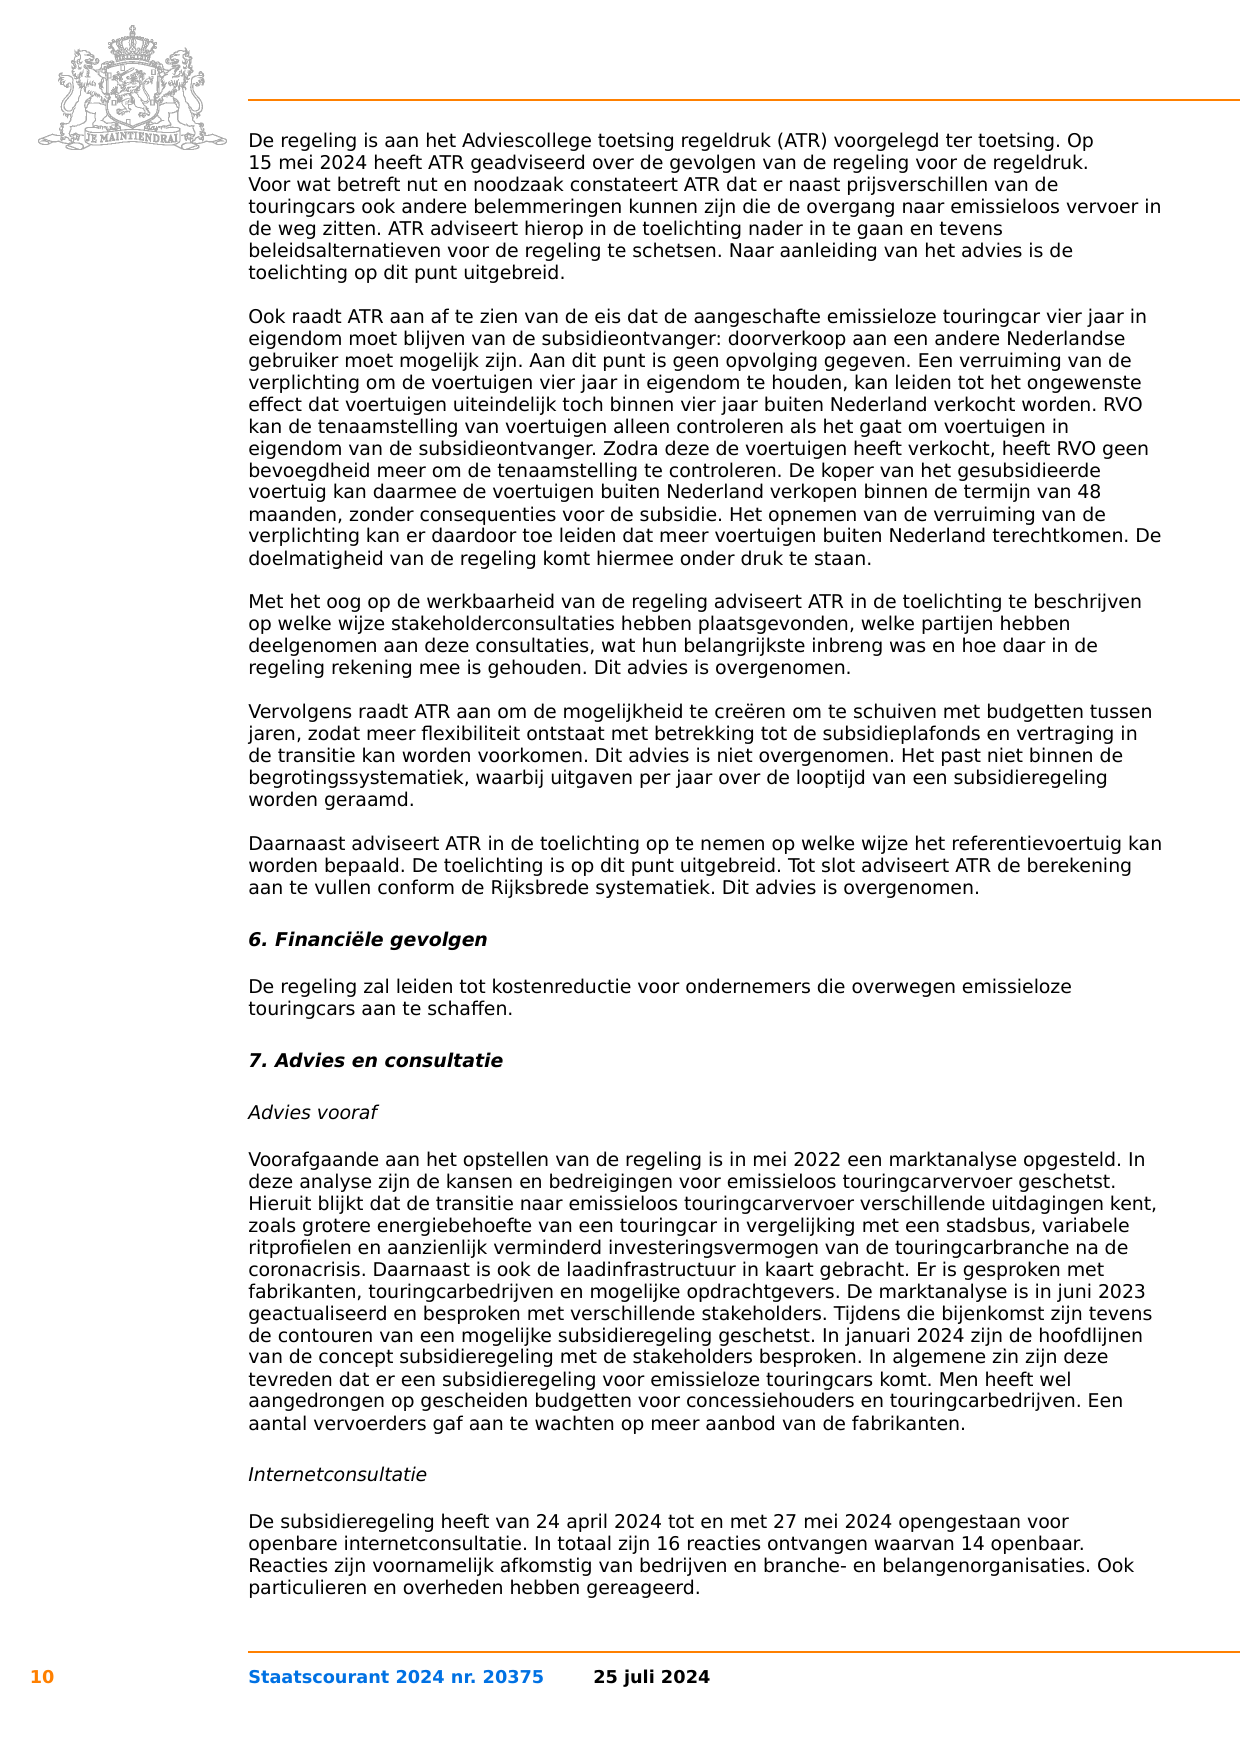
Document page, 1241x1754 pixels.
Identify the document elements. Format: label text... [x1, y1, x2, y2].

subtitle 6. Financiële gevolgen [248, 929, 1163, 951]
text Voor wat betreft nut en noodzaak constateert ATR dat er naast prijsverschillen van de touringcars ook andere belemmeringen kunnen zijn die de overgang naar emissieloos vervoer in de weg zitten. ATR adviseert hierop in de toelichting nader in te gaan en tevens beleidsalternatieven voor de regeling te schetsen. Naar aanleiding van het advies is de toelichting op dit punt uitgebreid. [248, 174, 1163, 284]
text De subsidieregeling heeft van 24 april 2024 tot en met 27 mei 2024 opengestaan voor openbare internetconsultatie. In totaal zijn 16 reacties ontvangen waarvan 14 openbaar. [248, 1511, 1163, 1555]
text De regeling zal leiden tot kostenreductie voor ondernemers die overwegen emissieloze touringcars aan te schaffen. [248, 976, 1163, 1020]
text Ook raadt ATR aan af te zien van de eis dat de aangeschafte emissieloze touringcar vier jaar in eigendom moet blijven van de subsidieontvanger: doorverkoop aan een andere Nederlandse gebruiker moet mogelijk zijn. Aan dit punt is geen opvolging gegeven. Een verruiming van de verplichting om de voertuigen vier jaar in eigendom te houden, kan leiden tot het ongewenste effect dat voertuigen uiteindelijk toch binnen vier jaar buiten Nederland verkocht worden. RVO kan de tenaamstelling van voertuigen alleen controleren als het gaat om voertuigen in eigendom van de subsidieontvanger. Zodra deze de voertuigen heeft verkocht, heeft RVO geen bevoegdheid meer om de tenaamstelling te controleren. De koper van het gesubsidieerde voertuig kan daarmee de voertuigen buiten Nederland verkopen binnen de termijn van 48 maanden, zonder consequenties voor de subsidie. Het opnemen van de verruiming van de verplichting kan er daardoor toe leiden dat meer voertuigen buiten Nederland terechtkomen. De doelmatigheid van de regeling komt hiermee onder druk te staan. [248, 306, 1163, 569]
text Met het oog op de werkbaarheid van de regeling adviseert ATR in de toelichting te beschrijven op welke wijze stakeholderconsultaties hebben plaatsgevonden, welke partijen hebben deelgenomen aan deze consultaties, wat hun belangrijkste inbreng was en hoe daar in de regeling rekening mee is gehouden. Dit advies is overgenomen. [248, 591, 1163, 679]
text Vervolgens raadt ATR aan om de mogelijkheid te creëren om te schuiven met budgetten tussen jaren, zodat meer flexibiliteit ontstaat met betrekking tot de subsidieplafonds en vertraging in de transitie kan worden voorkomen. Dit advies is niet overgenomen. Het past niet binnen de begrotingssystematiek, waarbij uitgaven per jaar over de looptijd van een subsidieregeling worden geraamd. [248, 701, 1163, 811]
subtitle Advies vooraf [248, 1102, 1163, 1124]
subtitle Internetconsultatie [248, 1464, 1163, 1486]
picture [38, 25, 227, 150]
text Reacties zijn voornamelijk afkomstig van bedrijven en branche- en belangenorganisaties. Ook particulieren en overheden hebben gereageerd. [248, 1555, 1163, 1599]
text De regeling is aan het Adviescollege toetsing regeldruk (ATR) voorgelegd ter toetsing. Op 15 mei 2024 heeft ATR geadviseerd over de gevolgen van de regeling voor de regeldruk. [248, 130, 1163, 174]
text Voorafgaande aan het opstellen van de regeling is in mei 2022 een marktanalyse opgesteld. In deze analyse zijn de kansen en bedreigingen voor emissieloos touringcarvervoer geschetst. Hieruit blijkt dat de transitie naar emissieloos touringcarvervoer verschillende uitdagingen kent, zoals grotere energiebehoefte van een touringcar in vergelijking met een stadsbus, variabele ritprofielen en aanzienlijk verminderd investeringsvermogen van de touringcarbranche na de coronacrisis. Daarnaast is ook de laadinfrastructuur in kaart gebracht. Er is gesproken met fabrikanten, touringcarbedrijven en mogelijke opdrachtgevers. De marktanalyse is in juni 2023 geactualiseerd en besproken met verschillende stakeholders. Tijdens die bijenkomst zijn tevens de contouren van een mogelijke subsidieregeling geschetst. In januari 2024 zijn de hoofdlijnen van de concept subsidieregeling met de stakeholders besproken. In algemene zin zijn deze tevreden dat er een subsidieregeling voor emissieloze touringcars komt. Men heeft wel aangedrongen op gescheiden budgetten voor concessiehouders en touringcarbedrijven. Een aantal vervoerders gaf aan te wachten op meer aanbod van de fabrikanten. [248, 1149, 1163, 1434]
text Daarnaast adviseert ATR in de toelichting op te nemen op welke wijze het referentievoertuig kan worden bepaald. De toelichting is op dit punt uitgebreid. Tot slot adviseert ATR de berekening aan te vullen conform de Rijksbrede systematiek. Dit advies is overgenomen. [248, 833, 1163, 899]
subtitle 7. Advies en consultatie [248, 1050, 1163, 1072]
